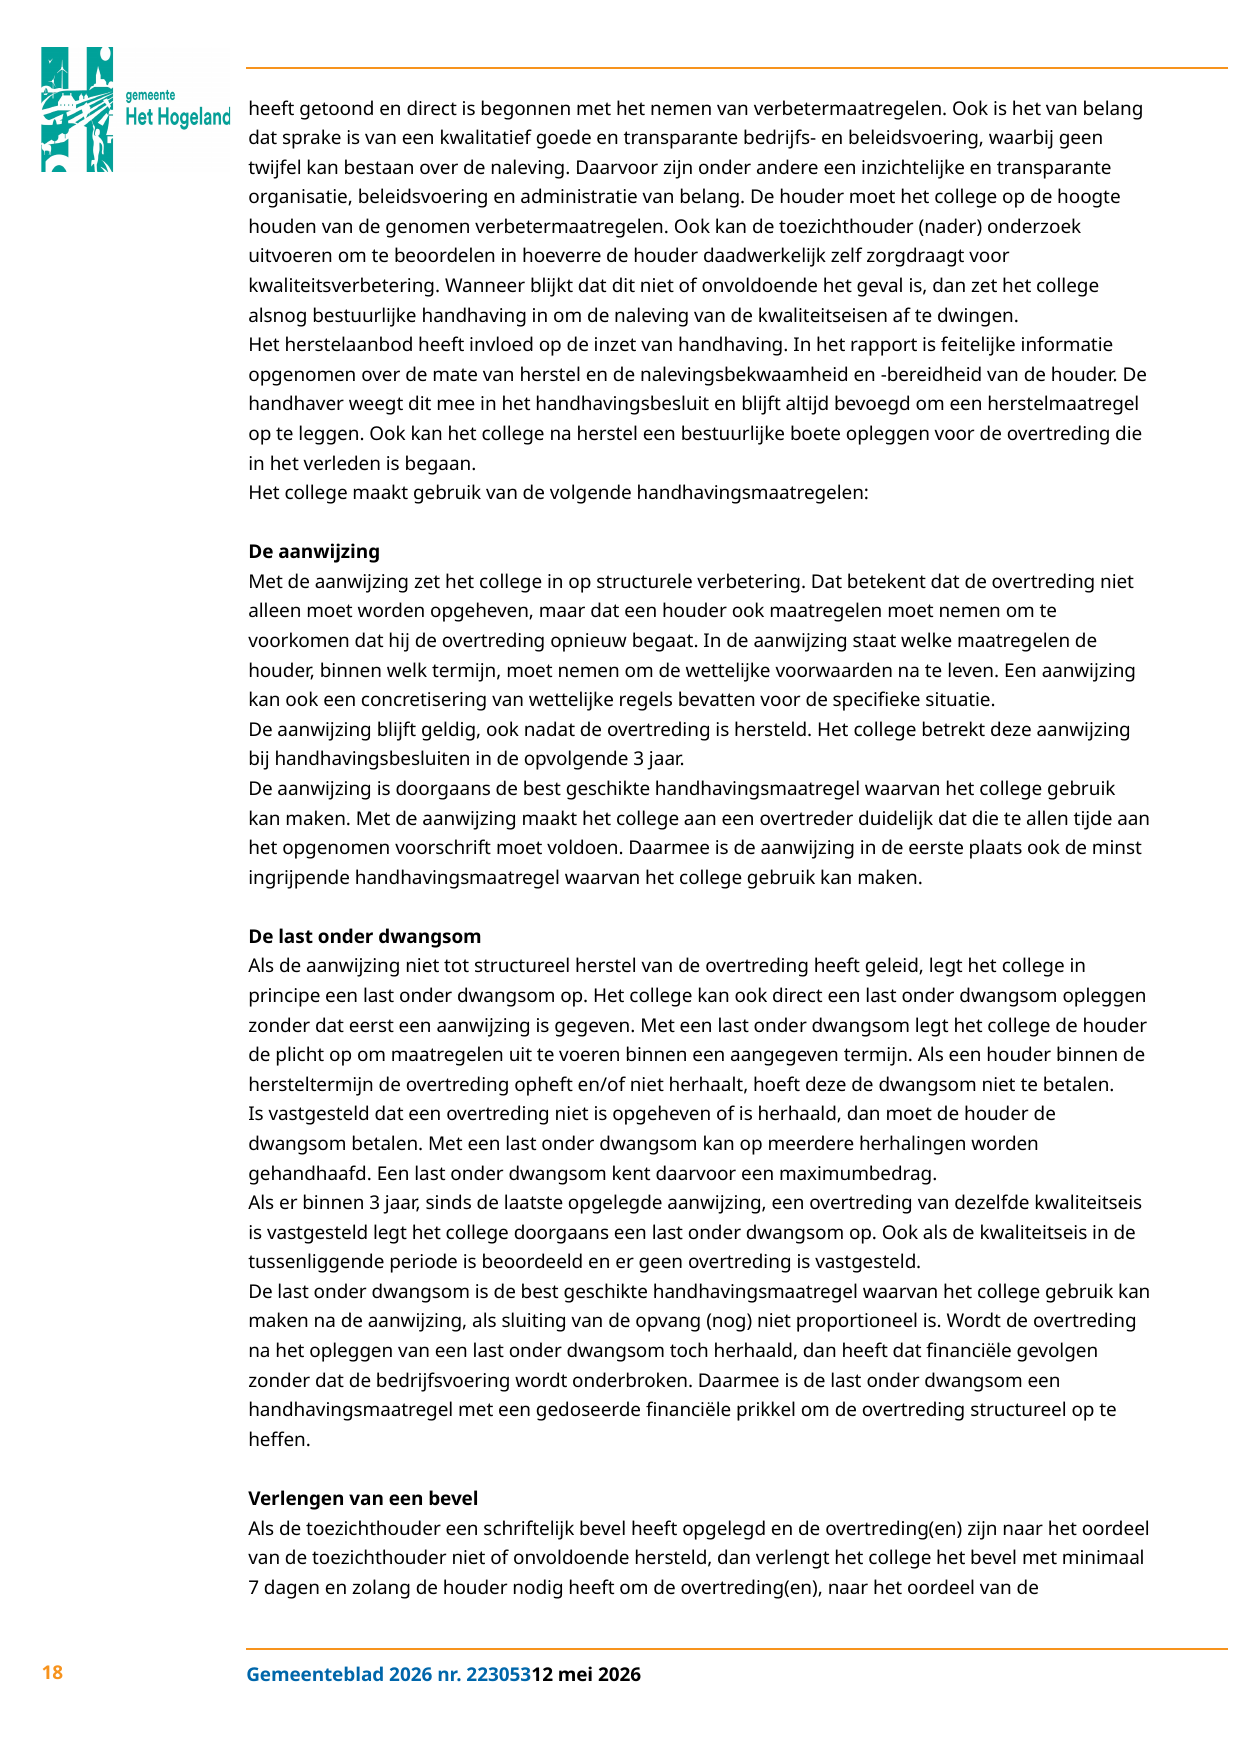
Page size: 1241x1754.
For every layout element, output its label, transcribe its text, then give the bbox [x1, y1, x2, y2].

text De last onder dwangsom [248, 923, 1152, 949]
text Met de aanwijzing zet het college in op structurele verbetering. Dat betekent dat de overtreding niet alleen moet worden opgeheven, maar dat een houder ook maatregelen moet nemen om te voorkomen dat hij de overtreding opnieuw begaat. In de aanwijzing staat welke maatregelen de houder, binnen welk termijn, moet nemen om de wettelijke voorwaarden na te leven. Een aanwijzing kan ook een concretisering van wettelijke regels bevatten voor de specifieke situatie. [248, 568, 1152, 712]
text Verlengen van een bevel [248, 1485, 1152, 1511]
text De last onder dwangsom is de best geschikte handhavingsmaatregel waarvan het college gebruik kan maken na de aanwijzing, als sluiting van de opvang (nog) niet proportioneel is. Wordt de overtreding na het opleggen van een last onder dwangsom toch herhaald, dan heeft dat financiële gevolgen zonder dat de bedrijfsvoering wordt onderbroken. Daarmee is de last onder dwangsom een handhavingsmaatregel met een gedoseerde financiële prikkel om de overtreding structureel op te heffen. [248, 1278, 1152, 1452]
picture [41, 47, 231, 172]
text Het herstelaanbod heeft invloed op de inzet van handhaving. In het rapport is feitelijke informatie opgenomen over de mate van herstel en de nalevingsbekwaamheid en -bereidheid van de houder. De handhaver weegt dit mee in het handhavingsbesluit en blijft altijd bevoegd om een herstelmaatregel op te leggen. Ook kan het college na herstel een bestuurlijke boete opleggen voor de overtreding die in het verleden is begaan. [248, 331, 1152, 476]
text Is vastgesteld dat een overtreding niet is opgeheven of is herhaald, dan moet de houder de dwangsom betalen. Met een last onder dwangsom kan op meerdere herhalingen worden gehandhaafd. Een last onder dwangsom kent daarvoor een maximumbedrag. [248, 1101, 1152, 1186]
text Als er binnen 3 jaar, sinds de laatste opgelegde aanwijzing, een overtreding van dezelfde kwaliteitseis is vastgesteld legt het college doorgaans een last onder dwangsom op. Ook als de kwaliteitseis in de tussenliggende periode is beoordeeld en er geen overtreding is vastgesteld. [248, 1189, 1152, 1274]
text Als de toezichthouder een schriftelijk bevel heeft opgelegd en de overtreding(en) zijn naar het oordeel van de toezichthouder niet of onvoldoende hersteld, dan verlengt het college het bevel met minimaal 7 dagen en zolang de houder nodig heeft om de overtreding(en), naar het oordeel van de [248, 1515, 1152, 1600]
text De aanwijzing blijft geldig, ook nadat de overtreding is hersteld. Het college betrekt deze aanwijzing bij handhavingsbesluiten in de opvolgende 3 jaar. [248, 716, 1152, 771]
text Als de aanwijzing niet tot structureel herstel van de overtreding heeft geleid, legt het college in principe een last onder dwangsom op. Het college kan ook direct een last onder dwangsom opleggen zonder dat eerst een aanwijzing is gegeven. Met een last onder dwangsom legt het college de houder de plicht op om maatregelen uit te voeren binnen een aangegeven termijn. Als een houder binnen de hersteltermijn de overtreding opheft en/of niet herhaalt, hoeft deze de dwangsom niet te betalen. [248, 953, 1152, 1097]
text De aanwijzing [248, 538, 1152, 564]
text Het college maakt gebruik van de volgende handhavingsmaatregelen: [248, 479, 1152, 505]
text heeft getoond en direct is begonnen met het nemen van verbetermaatregelen. Ook is het van belang dat sprake is van een kwalitatief goede en transparante bedrijfs- en beleidsvoering, waarbij geen twijfel kan bestaan over de naleving. Daarvoor zijn onder andere een inzichtelijke en transparante organisatie, beleidsvoering en administratie van belang. De houder moet het college op de hoogte houden van de genomen verbetermaatregelen. Ook kan de toezichthouder (nader) onderzoek uitvoeren om te beoordelen in hoeverre de houder daadwerkelijk zelf zorgdraagt voor kwaliteitsverbetering. Wanneer blijkt dat dit niet of onvoldoende het geval is, dan zet het college alsnog bestuurlijke handhaving in om de naleving van de kwaliteitseisen af te dwingen. [248, 95, 1152, 328]
text De aanwijzing is doorgaans de best geschikte handhavingsmaatregel waarvan het college gebruik kan maken. Met de aanwijzing maakt het college aan een overtreder duidelijk dat die te allen tijde aan het opgenomen voorschrift moet voldoen. Daarmee is de aanwijzing in de eerste plaats ook de minst ingrijpende handhavingsmaatregel waarvan het college gebruik kan maken. [248, 775, 1152, 890]
